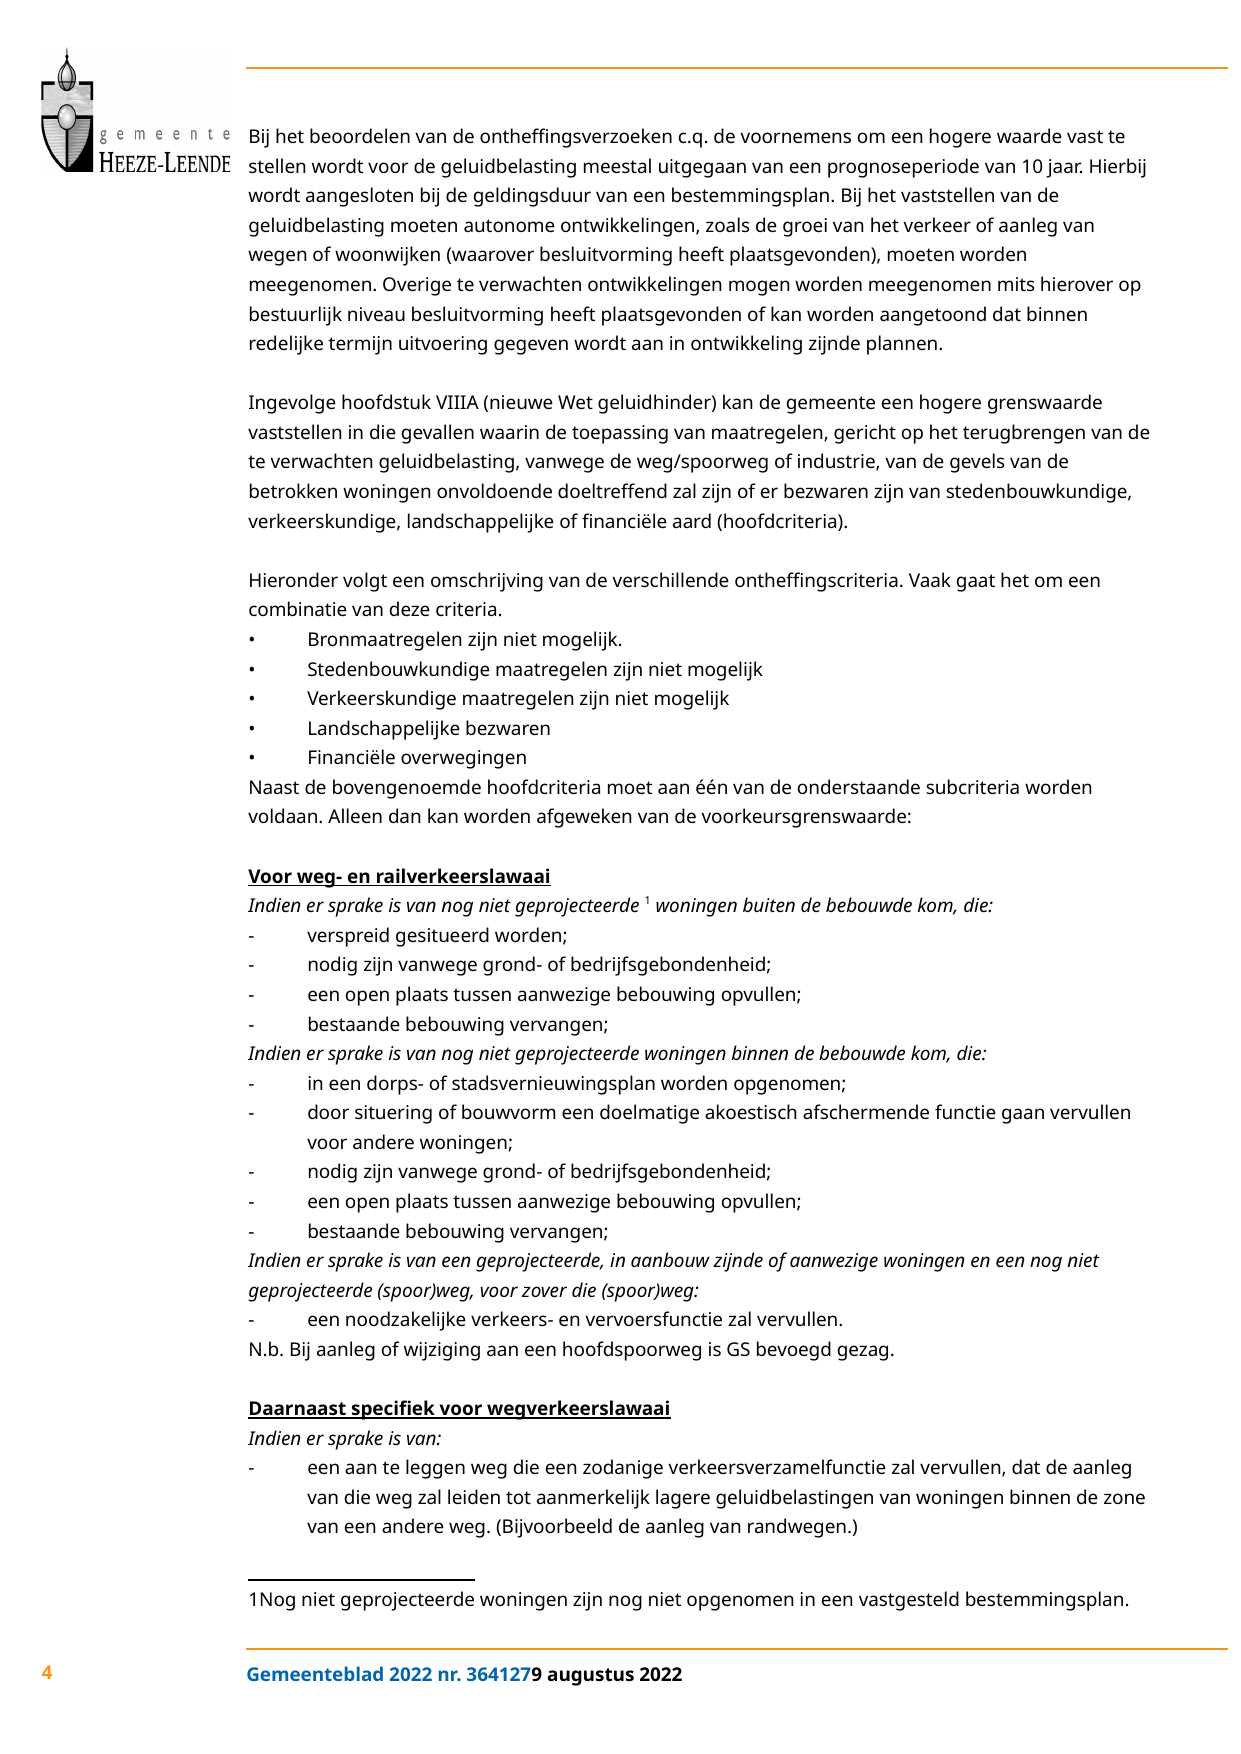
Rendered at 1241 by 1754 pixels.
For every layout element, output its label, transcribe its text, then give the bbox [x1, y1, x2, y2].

list bestaande bebouwing vervangen; [248, 1011, 1152, 1036]
list Landschappelijke bezwaren [248, 715, 1152, 741]
list Bronmaatregelen zijn niet mogelijk. [248, 626, 1152, 652]
list nodig zijn vanwege grond- of bedrijfsgebondenheid; [248, 952, 1152, 977]
list een aan te leggen weg die een zodanige verkeersverzamelfunctie zal vervullen, dat de aanleg van die weg zal leiden tot aanmerkelijk lagere geluidbelastingen van woningen binnen de zone van een andere weg. (Bijvoorbeeld de aanleg van randwegen.) [248, 1454, 1152, 1539]
text Ingevolge hoofdstuk VIIIA (nieuwe Wet geluidhinder) kan de gemeente een hogere grenswaarde vaststellen in die gevallen waarin de toepassing van maatregelen, gericht op het terugbrengen van de te verwachten geluidbelasting, vanwege de weg/spoorweg of industrie, van de gevels van de betrokken woningen onvoldoende doeltreffend zal zijn of er bezwaren zijn van stedenbouwkundige, verkeerskundige, landschappelijke of financiële aard (hoofdcriteria). [248, 389, 1152, 533]
text Bij het beoordelen van de ontheffingsverzoeken c.q. de voornemens om een hogere waarde vast te stellen wordt voor de geluidbelasting meestal uitgegaan van een prognoseperiode van 10 jaar. Hierbij wordt aangesloten bij de geldingsduur van een bestemmingsplan. Bij het vaststellen van de geluidbelasting moeten autonome ontwikkelingen, zoals de groei van het verkeer of aanleg van wegen of woonwijken (waarover besluitvorming heeft plaatsgevonden), moeten worden meegenomen. Overige te verwachten ontwikkelingen mogen worden meegenomen mits hierover op bestuurlijk niveau besluitvorming heeft plaatsgevonden of kan worden aangetoond dat binnen redelijke termijn uitvoering gegeven wordt aan in ontwikkeling zijnde plannen. [248, 123, 1152, 356]
list Stedenbouwkundige maatregelen zijn niet mogelijk [248, 656, 1152, 681]
text Hieronder volgt een omschrijving van de verschillende ontheffingscriteria. Vaak gaat het om een combinatie van deze criteria. [248, 567, 1152, 622]
list in een dorps- of stadsvernieuwingsplan worden opgenomen; [248, 1070, 1152, 1096]
list bestaande bebouwing vervangen; [248, 1218, 1152, 1243]
text Indien er sprake is van nog niet geprojecteerde woningen binnen de bebouwde kom, die: [248, 1040, 1152, 1066]
list een open plaats tussen aanwezige bebouwing opvullen; [248, 981, 1152, 1007]
text N.b. Bij aanleg of wijziging aan een hoofdspoorweg is GS bevoegd gezag. [248, 1336, 1152, 1362]
list nodig zijn vanwege grond- of bedrijfsgebondenheid; [248, 1159, 1152, 1184]
picture [41, 47, 231, 172]
list Verkeerskundige maatregelen zijn niet mogelijk [248, 685, 1152, 711]
text Daarnaast specifiek voor wegverkeerslawaai [248, 1395, 1152, 1421]
text Indien er sprake is van een geprojecteerde, in aanbouw zijnde of aanwezige woningen en een nog niet geprojecteerde (spoor)weg, voor zover die (spoor)weg: [248, 1247, 1152, 1303]
text Voor weg- en railverkeerslawaai [248, 863, 1152, 888]
text Naast de bovengenoemde hoofdcriteria moet aan één van de onderstaande subcriteria worden voldaan. Alleen dan kan worden afgeweken van de voorkeursgrenswaarde: [248, 774, 1152, 829]
list een open plaats tussen aanwezige bebouwing opvullen; [248, 1188, 1152, 1214]
list Financiële overwegingen [248, 744, 1152, 770]
text Indien er sprake is van nog niet geprojecteerde woningen buiten de bebouwde kom, die: [248, 892, 1152, 918]
list door situering of bouwvorm een doelmatige akoestisch afschermende functie gaan vervullen voor andere woningen; [248, 1099, 1152, 1155]
list verspreid gesitueerd worden; [248, 922, 1152, 948]
text Nog niet geprojecteerde woningen zijn nog niet opgenomen in een vastgesteld bestemmingsplan. [248, 1586, 1152, 1612]
list een noodzakelijke verkeers- en vervoersfunctie zal vervullen. [248, 1307, 1152, 1332]
text Indien er sprake is van: [248, 1425, 1152, 1451]
